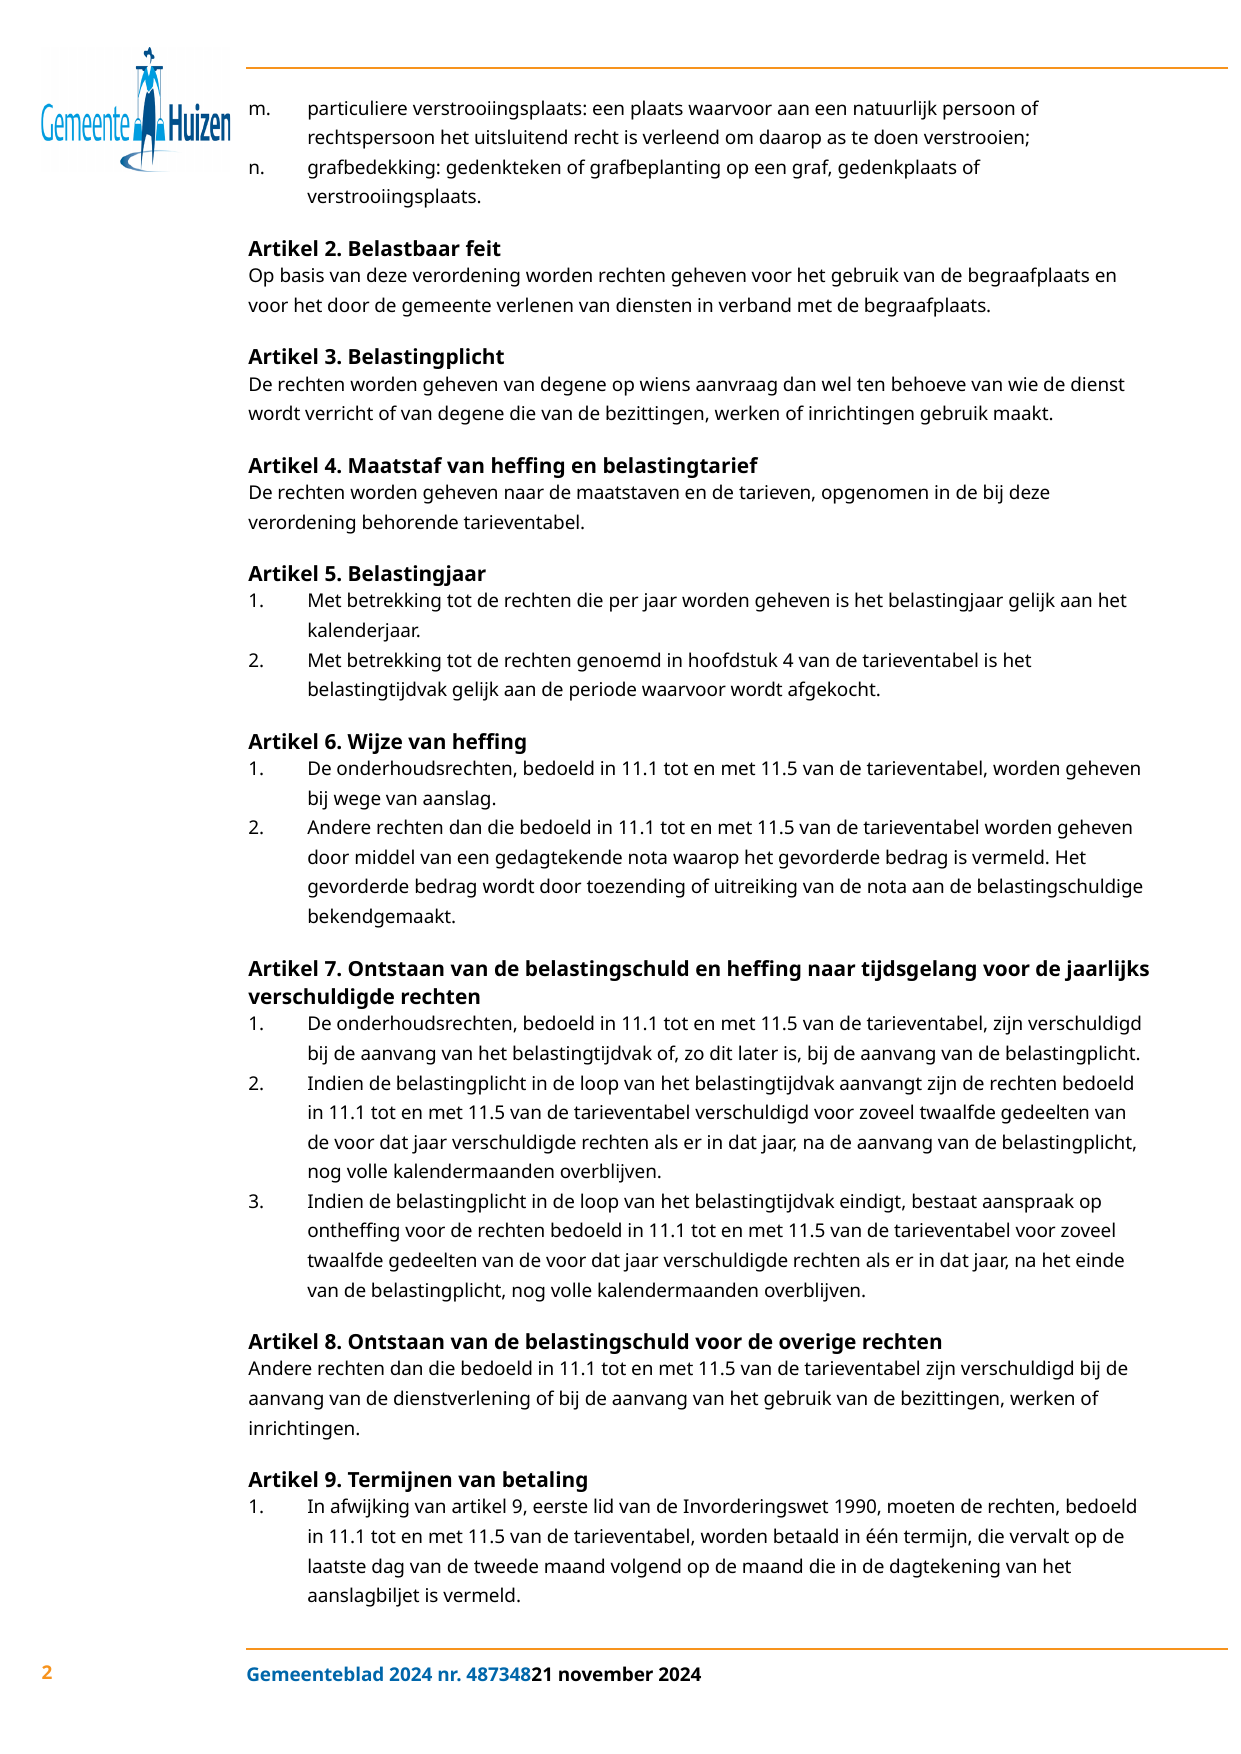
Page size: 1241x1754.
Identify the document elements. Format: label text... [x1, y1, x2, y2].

list particuliere verstrooiingsplaats: een plaats waarvoor aan een natuurlijk persoon of rechtspersoon het uitsluitend recht is verleend om daarop as te doen verstrooien; [248, 95, 1152, 150]
list De onderhoudsrechten, bedoeld in 11.1 tot en met 11.5 van de tarieventabel, zijn verschuldigd bij de aanvang van het belastingtijdvak of, zo dit later is, bij de aanvang van de belastingplicht. [248, 1011, 1152, 1066]
list Andere rechten dan die bedoeld in 11.1 tot en met 11.5 van de tarieventabel worden geheven door middel van een gedagtekende nota waarop het gevorderde bedrag is vermeld. Het gevorderde bedrag wordt door toezending of uitreiking van de nota aan de belastingschuldige bekendgemaakt. [248, 814, 1152, 929]
list Met betrekking tot de rechten genoemd in hoofdstuk 4 van de tarieventabel is het belastingtijdvak gelijk aan de periode waarvoor wordt afgekocht. [248, 647, 1152, 702]
text De rechten worden geheven naar de maatstaven en de tarieven, opgenomen in de bij deze verordening behorende tarieventabel. [248, 479, 1152, 534]
text Artikel 3. Belastingplicht [248, 342, 1152, 371]
list Indien de belastingplicht in de loop van het belastingtijdvak aanvangt zijn de rechten bedoeld in 11.1 tot en met 11.5 van de tarieventabel verschuldigd voor zoveel twaalfde gedeelten van de voor dat jaar verschuldigde rechten als er in dat jaar, na de aanvang van de belastingplicht, nog volle kalendermaanden overblijven. [248, 1070, 1152, 1184]
list In afwijking van artikel 9, eerste lid van de Invorderingswet 1990, moeten de rechten, bedoeld in 11.1 tot en met 11.5 van de tarieventabel, worden betaald in één termijn, die vervalt op de laatste dag van de tweede maand volgend op de maand die in de dagtekening van het aanslagbiljet is vermeld. [248, 1494, 1152, 1608]
text Artikel 5. Belastingjaar [248, 559, 1152, 588]
text Artikel 4. Maatstaf van heffing en belastingtarief [248, 451, 1152, 479]
text Artikel 7. Ontstaan van de belastingschuld en heffing naar tijdsgelang voor de jaarlijks verschuldigde rechten [248, 954, 1152, 1011]
list grafbedekking: gedenkteken of grafbeplanting op een graf, gedenkplaats of verstrooiingsplaats. [248, 154, 1152, 209]
text Artikel 9. Termijnen van betaling [248, 1465, 1152, 1494]
picture [41, 47, 231, 172]
list De onderhoudsrechten, bedoeld in 11.1 tot en met 11.5 van de tarieventabel, worden geheven bij wege van aanslag. [248, 755, 1152, 811]
text Artikel 8. Ontstaan van de belastingschuld voor de overige rechten [248, 1327, 1152, 1356]
text Artikel 2. Belastbaar feit [248, 234, 1152, 262]
text Andere rechten dan die bedoeld in 11.1 tot en met 11.5 van de tarieventabel zijn verschuldigd bij de aanvang van de dienstverlening of bij de aanvang van het gebruik van de bezittingen, werken of inrichtingen. [248, 1356, 1152, 1441]
text Op basis van deze verordening worden rechten geheven voor het gebruik van de begraafplaats en voor het door de gemeente verlenen van diensten in verband met de begraafplaats. [248, 262, 1152, 318]
text De rechten worden geheven van degene op wiens aanvraag dan wel ten behoeve van wie de dienst wordt verricht of van degene die van de bezittingen, werken of inrichtingen gebruik maakt. [248, 371, 1152, 426]
text Artikel 6. Wijze van heffing [248, 727, 1152, 755]
list Met betrekking tot de rechten die per jaar worden geheven is het belastingjaar gelijk aan het kalenderjaar. [248, 588, 1152, 643]
list Indien de belastingplicht in de loop van het belastingtijdvak eindigt, bestaat aanspraak op ontheffing voor de rechten bedoeld in 11.1 tot en met 11.5 van de tarieventabel voor zoveel twaalfde gedeelten van de voor dat jaar verschuldigde rechten als er in dat jaar, na het einde van de belastingplicht, nog volle kalendermaanden overblijven. [248, 1188, 1152, 1302]
